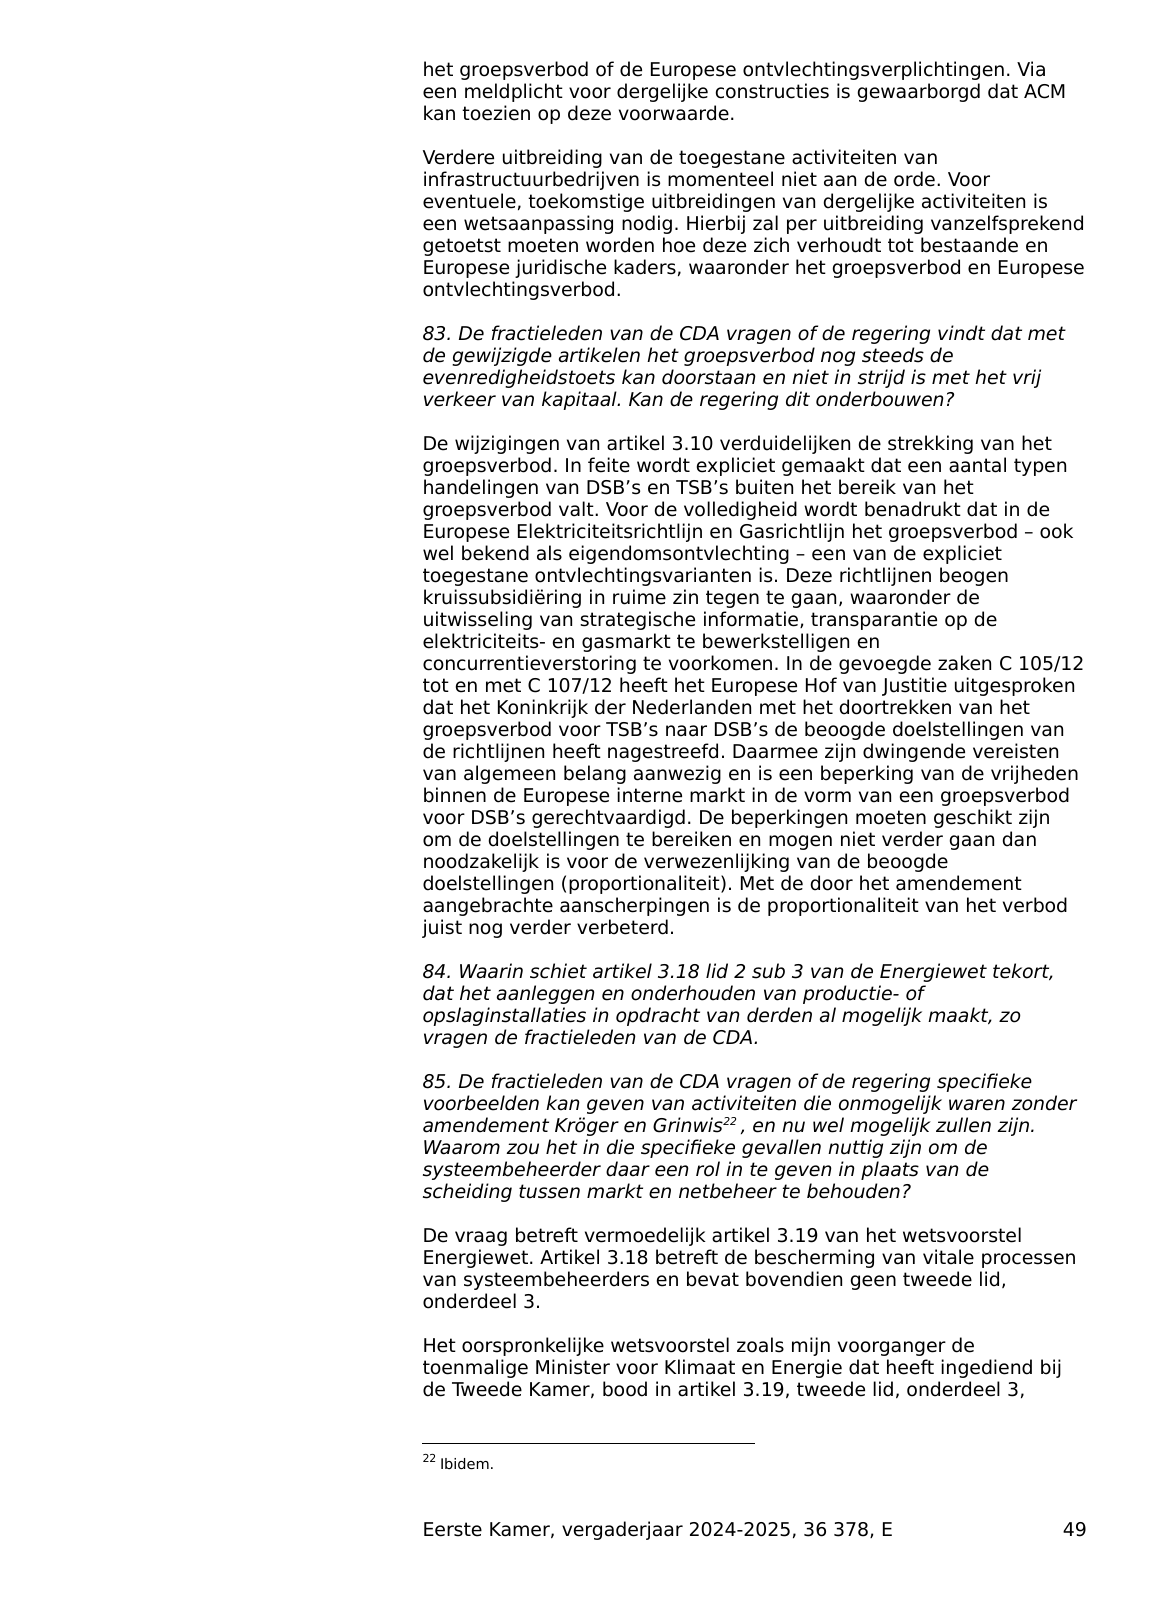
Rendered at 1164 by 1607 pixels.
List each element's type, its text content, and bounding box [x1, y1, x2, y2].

subtitle 85. De fractieleden van de CDA vragen of de regering specifieke voorbeelden kan geven van activiteiten die onmogelijk waren zonder amendement Kröger en Grinwis, en nu wel mogelijk zullen zijn. Waarom zou het in die specifieke gevallen nuttig zijn om de systeembeheerder daar een rol in te geven in plaats van de scheiding tussen markt en netbeheer te behouden? [422, 1071, 1087, 1203]
text Het oorspronkelijke wetsvoorstel zoals mijn voorganger de toenmalige Minister voor Klimaat en Energie dat heeft ingediend bij de Tweede Kamer, bood in artikel 3.19, tweede lid, onderdeel 3, [422, 1335, 1087, 1401]
text Verdere uitbreiding van de toegestane activiteiten van infrastructuurbedrijven is momenteel niet aan de orde. Voor eventuele, toekomstige uitbreidingen van dergelijke activiteiten is een wetsaanpassing nodig. Hierbij zal per uitbreiding vanzelfsprekend getoetst moeten worden hoe deze zich verhoudt tot bestaande en Europese juridische kaders, waaronder het groepsverbod en Europese ontvlechtingsverbod. [422, 147, 1087, 301]
text De wijzigingen van artikel 3.10 verduidelijken de strekking van het groepsverbod. In feite wordt expliciet gemaakt dat een aantal typen handelingen van DSB’s en TSB’s buiten het bereik van het groepsverbod valt. Voor de volledigheid wordt benadrukt dat in de Europese Elektriciteitsrichtlijn en Gasrichtlijn het groepsverbod – ook wel bekend als eigendomsontvlechting – een van de expliciet toegestane ontvlechtingsvarianten is. Deze richtlijnen beogen kruissubsidiëring in ruime zin tegen te gaan, waaronder de uitwisseling van strategische informatie, transparantie op de elektriciteits- en gasmarkt te bewerkstelligen en concurrentieverstoring te voorkomen. In de gevoegde zaken C 105/12 tot en met C 107/12 heeft het Europese Hof van Justitie uitgesproken dat het Koninkrijk der Nederlanden met het doortrekken van het groepsverbod voor TSB’s naar DSB’s de beoogde doelstellingen van de richtlijnen heeft nagestreefd. Daarmee zijn dwingende vereisten van algemeen belang aanwezig en is een beperking van de vrijheden binnen de Europese interne markt in de vorm van een groepsverbod voor DSB’s gerechtvaardigd. De beperkingen moeten geschikt zijn om de doelstellingen te bereiken en mogen niet verder gaan dan noodzakelijk is voor de verwezenlijking van de beoogde doelstellingen (proportionaliteit). Met de door het amendement aangebrachte aanscherpingen is de proportionaliteit van het verbod juist nog verder verbeterd. [422, 433, 1087, 939]
subtitle 84. Waarin schiet artikel 3.18 lid 2 sub 3 van de Energiewet tekort, dat het aanleggen en onderhouden van productie- of opslaginstallaties in opdracht van derden al mogelijk maakt, zo vragen de fractieleden van de CDA. [422, 961, 1087, 1049]
text Ibidem. [422, 1452, 1087, 1474]
text De vraag betreft vermoedelijk artikel 3.19 van het wetsvoorstel Energiewet. Artikel 3.18 betreft de bescherming van vitale processen van systeembeheerders en bevat bovendien geen tweede lid, onderdeel 3. [422, 1225, 1087, 1313]
subtitle 83. De fractieleden van de CDA vragen of de regering vindt dat met de gewijzigde artikelen het groepsverbod nog steeds de evenredigheidstoets kan doorstaan en niet in strijd is met het vrij verkeer van kapitaal. Kan de regering dit onderbouwen? [422, 323, 1087, 411]
text het groepsverbod of de Europese ontvlechtingsverplichtingen. Via een meldplicht voor dergelijke constructies is gewaarborgd dat ACM kan toezien op deze voorwaarde. [422, 59, 1087, 125]
